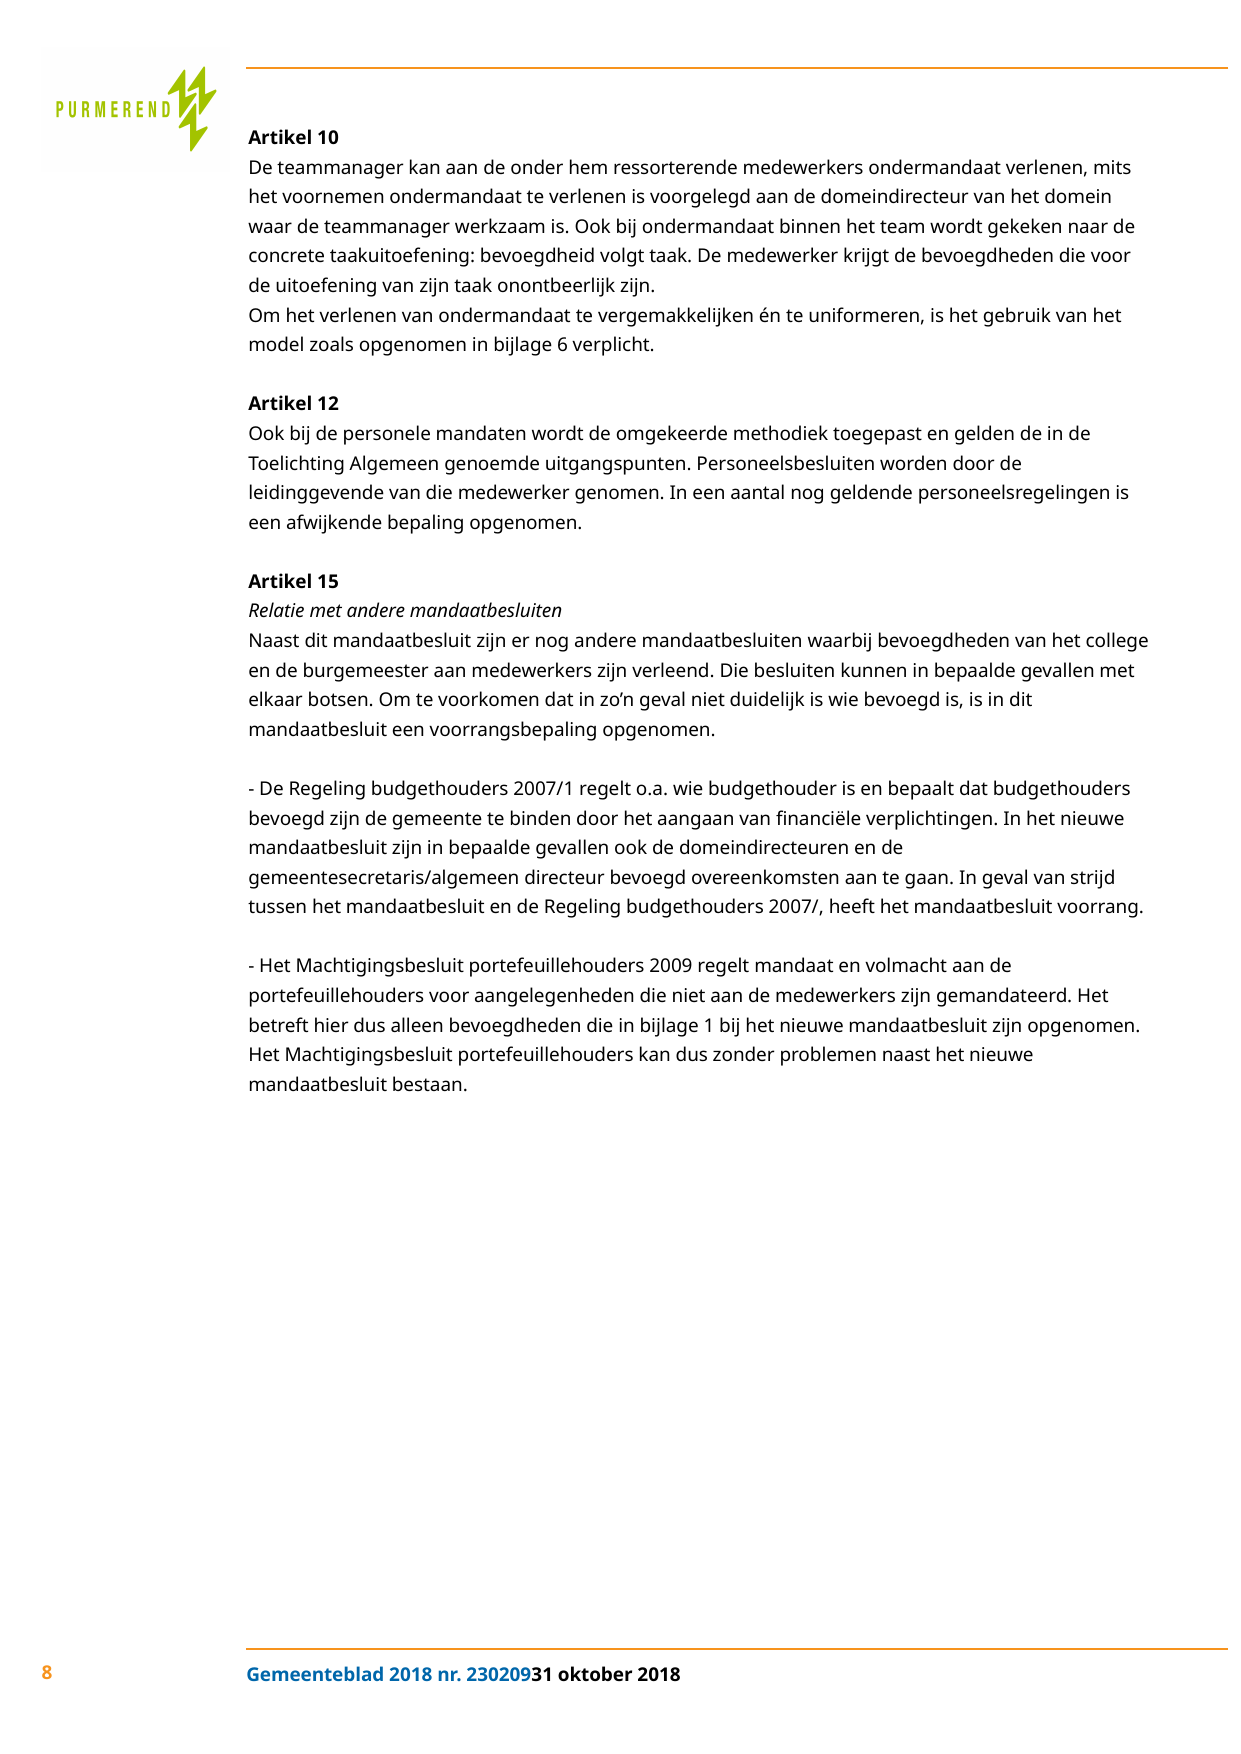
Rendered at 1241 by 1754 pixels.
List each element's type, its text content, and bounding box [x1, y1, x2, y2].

text Artikel 10 [248, 124, 1152, 150]
text Artikel 12 [248, 391, 1152, 416]
text Relatie met andere mandaatbesluiten [248, 598, 1152, 623]
picture [41, 47, 231, 172]
text Naast dit mandaatbesluit zijn er nog andere mandaatbesluiten waarbij bevoegdheden van het college en de burgemeester aan medewerkers zijn verleend. Die besluiten kunnen in bepaalde gevallen met elkaar botsen. Om te voorkomen dat in zo’n geval niet duidelijk is wie bevoegd is, is in dit mandaatbesluit een voorrangsbepaling opgenomen. [248, 627, 1152, 742]
text Artikel 15 [248, 568, 1152, 594]
text - De Regeling budgethouders 2007/1 regelt o.a. wie budgethouder is en bepaalt dat budgethouders bevoegd zijn de gemeente te binden door het aangaan van financiële verplichtingen. In het nieuwe mandaatbesluit zijn in bepaalde gevallen ook de domeindirecteuren en de gemeentesecretaris/algemeen directeur bevoegd overeenkomsten aan te gaan. In geval van strijd tussen het mandaatbesluit en de Regeling budgethouders 2007/, heeft het mandaatbesluit voorrang. [248, 775, 1152, 919]
text Ook bij de personele mandaten wordt de omgekeerde methodiek toegepast en gelden de in de Toelichting Algemeen genoemde uitgangspunten. Personeelsbesluiten worden door de leidinggevende van die medewerker genomen. In een aantal nog geldende personeelsregelingen is een afwijkende bepaling opgenomen. [248, 420, 1152, 535]
text De teammanager kan aan de onder hem ressorterende medewerkers ondermandaat verlenen, mits het voornemen ondermandaat te verlenen is voorgelegd aan de domeindirecteur van het domein waar de teammanager werkzaam is. Ook bij ondermandaat binnen het team wordt gekeken naar de concrete taakuitoefening: bevoegdheid volgt taak. De medewerker krijgt de bevoegdheden die voor de uitoefening van zijn taak onontbeerlijk zijn. [248, 154, 1152, 298]
text Om het verlenen van ondermandaat te vergemakkelijken én te uniformeren, is het gebruik van het model zoals opgenomen in bijlage 6 verplicht. [248, 302, 1152, 357]
text - Het Machtigingsbesluit portefeuillehouders 2009 regelt mandaat en volmacht aan de portefeuillehouders voor aangelegenheden die niet aan de medewerkers zijn gemandateerd. Het betreft hier dus alleen bevoegdheden die in bijlage 1 bij het nieuwe mandaatbesluit zijn opgenomen. Het Machtigingsbesluit portefeuillehouders kan dus zonder problemen naast het nieuwe mandaatbesluit bestaan. [248, 953, 1152, 1097]
